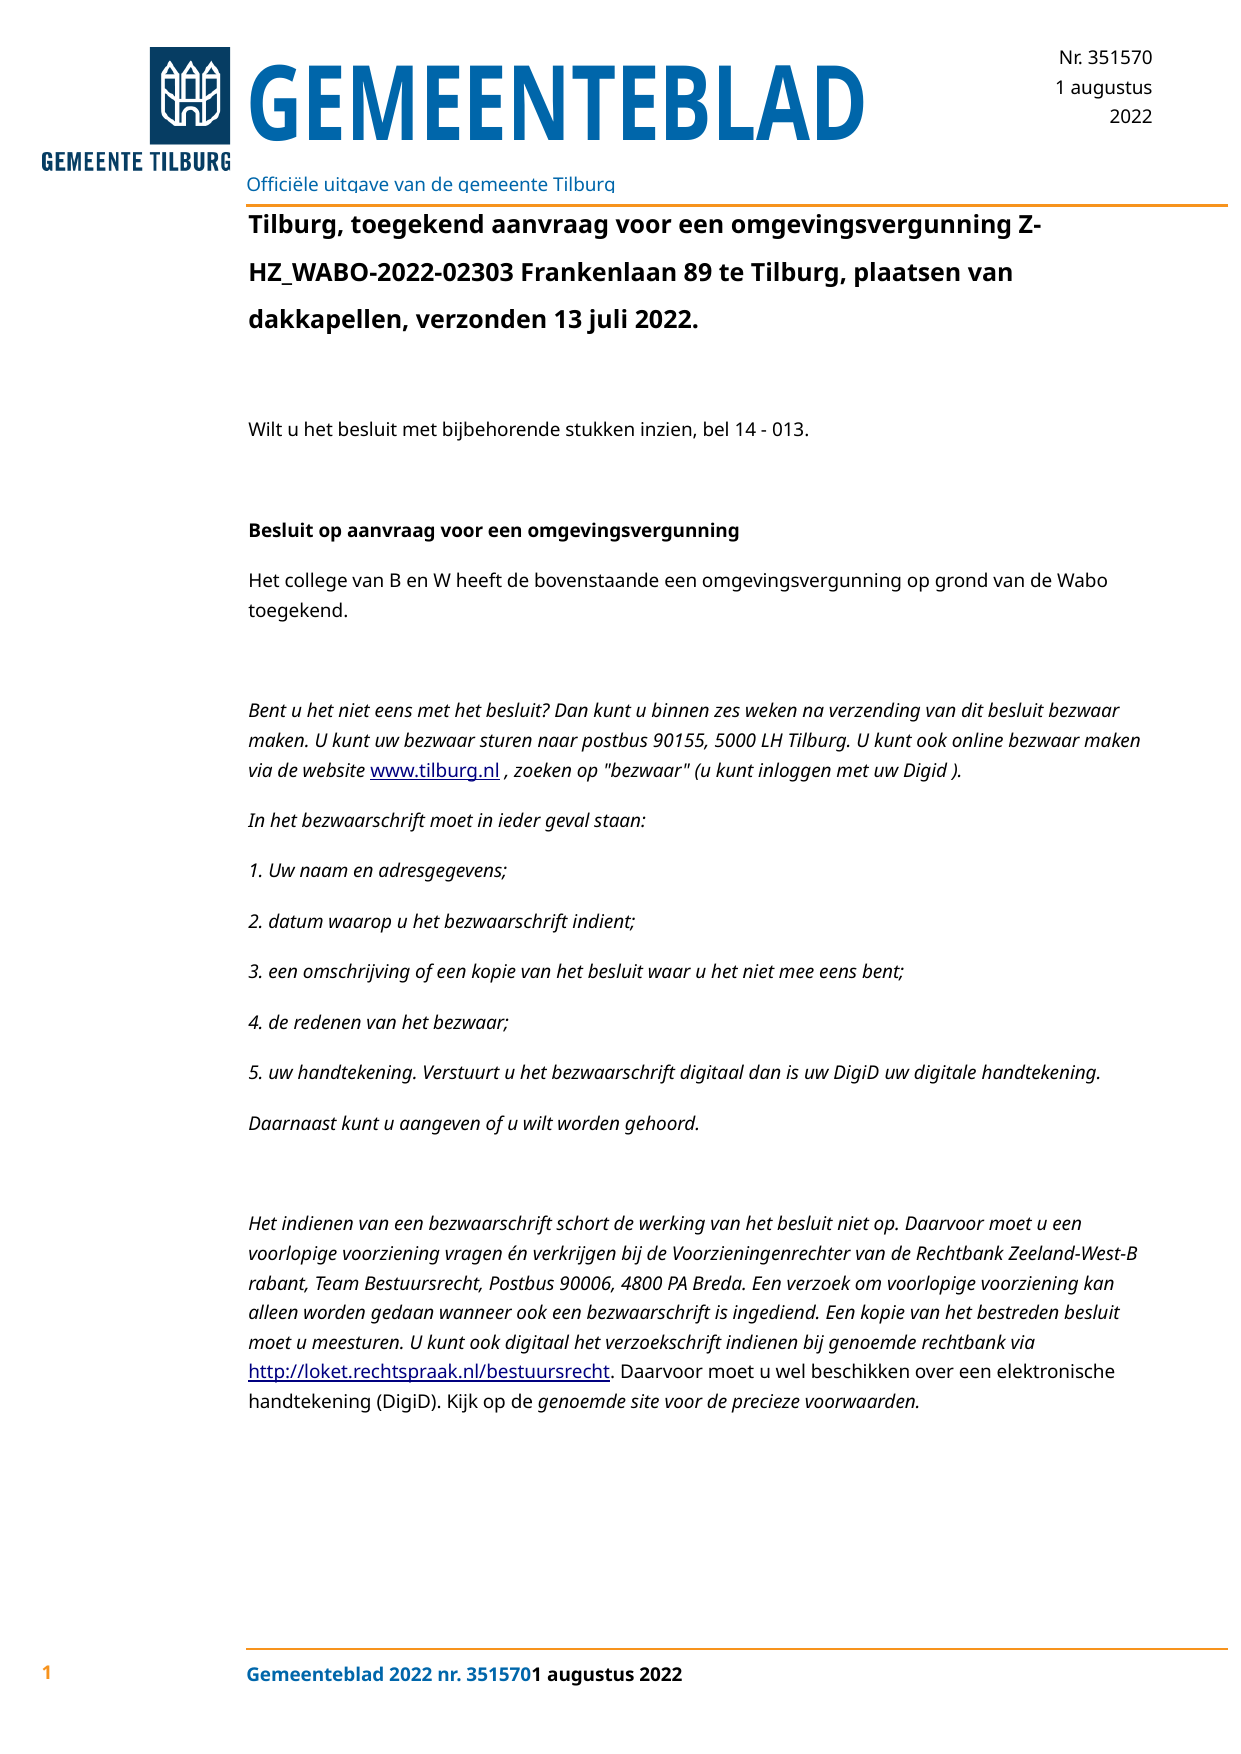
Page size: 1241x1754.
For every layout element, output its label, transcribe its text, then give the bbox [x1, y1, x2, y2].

text 5. uw handtekening. Verstuurt u het bezwaarschrift digitaal dan is uw DigiD uw digitale handtekening. [248, 1059, 1152, 1085]
text Bent u het niet eens met het besluit? Dan kunt u binnen zes weken na verzending van dit besluit bezwaar maken. U kunt uw bezwaar sturen naar postbus 90155, 5000 LH Tilburg. U kunt ook online bezwaar maken via de website www.tilburg.nl , zoeken op "bezwaar" (u kunt inloggen met uw Digid ). [248, 698, 1152, 782]
text 1. Uw naam en adresgegevens; [248, 858, 1152, 883]
text 4. de redenen van het bezwaar; [248, 1009, 1152, 1034]
text Besluit op aanvraag voor een omgevingsvergunning [248, 517, 1152, 542]
text 2. datum waarop u het bezwaarschrift indient; [248, 908, 1152, 934]
picture [41, 47, 231, 172]
text In het bezwaarschrift moet in ieder geval staan: [248, 807, 1152, 833]
text Wilt u het besluit met bijbehorende stukken inzien, bel 14 - 013. [248, 416, 1152, 442]
text Het college van B en W heeft de bovenstaande een omgevingsvergunning op grond van de Wabo toegekend. [248, 567, 1152, 622]
text Het indienen van een bezwaarschrift schort de werking van het besluit niet op. Daarvoor moet u een voorlopige voorziening vragen én verkrijgen bij de Voorzieningenrechter van de Rechtbank Zeeland-West-B rabant, Team Bestuursrecht, Postbus 90006, 4800 PA Breda. Een verzoek om voorlopige voorziening kan alleen worden gedaan wanneer ook een bezwaarschrift is ingediend. Een kopie van het bestreden besluit moet u meesturen. U kunt ook digitaal het verzoekschrift indienen bij genoemde rechtbank via http://loket.rechtspraak.nl/bestuursrecht. Daarvoor moet u wel beschikken over een elektronische handtekening (DigiD). Kijk op de genoemde site voor de precieze voorwaarden. [248, 1211, 1152, 1414]
text Tilburg, toegekend aanvraag voor een omgevingsvergunning Z-HZ_WABO-2022-02303 Frankenlaan 89 te Tilburg, plaatsen van dakkapellen, verzonden 13 juli 2022. [248, 207, 1152, 336]
text Daarnaast kunt u aangeven of u wilt worden gehoord. [248, 1110, 1152, 1135]
text 3. een omschrijving of een kopie van het besluit waar u het niet mee eens bent; [248, 958, 1152, 984]
